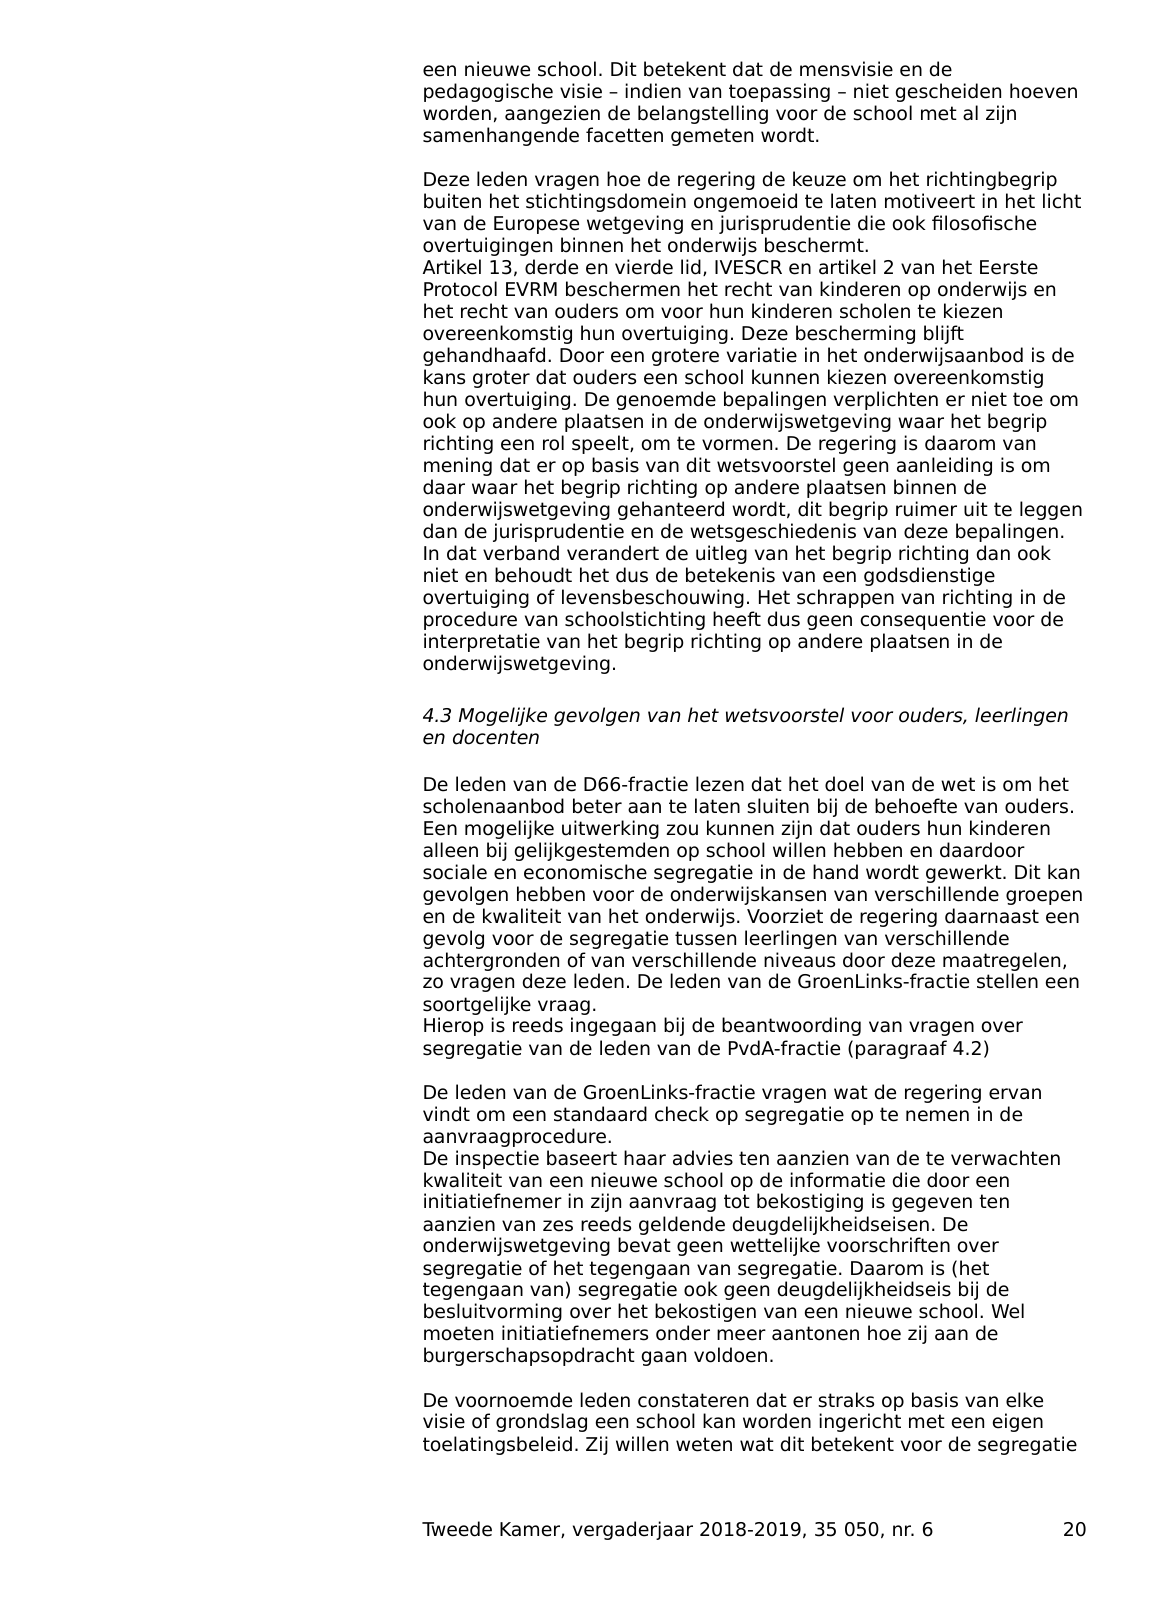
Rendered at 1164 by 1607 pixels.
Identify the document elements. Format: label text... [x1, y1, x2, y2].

text Deze leden vragen hoe de regering de keuze om het richtingbegrip buiten het stichtingsdomein ongemoeid te laten motiveert in het licht van de Europese wetgeving en jurisprudentie die ook filosofische overtuigingen binnen het onderwijs beschermt. [422, 169, 1087, 257]
text een nieuwe school. Dit betekent dat de mensvisie en de pedagogische visie – indien van toepassing – niet gescheiden hoeven worden, aangezien de belangstelling voor de school met al zijn samenhangende facetten gemeten wordt. [422, 59, 1087, 147]
text De voornoemde leden constateren dat er straks op basis van elke visie of grondslag een school kan worden ingericht met een eigen toelatingsbeleid. Zij willen weten wat dit betekent voor de segregatie [422, 1389, 1087, 1455]
text De inspectie baseert haar advies ten aanzien van de te verwachten kwaliteit van een nieuwe school op de informatie die door een initiatiefnemer in zijn aanvraag tot bekostiging is gegeven ten aanzien van zes reeds geldende deugdelijkheidseisen. De onderwijswetgeving bevat geen wettelijke voorschriften over segregatie of het tegengaan van segregatie. Daarom is (het tegengaan van) segregatie ook geen deugdelijkheidseis bij de besluitvorming over het bekostigen van een nieuwe school. Wel moeten initiatiefnemers onder meer aantonen hoe zij aan de burgerschapsopdracht gaan voldoen. [422, 1147, 1087, 1367]
text De leden van de D66-fractie lezen dat het doel van de wet is om het scholenaanbod beter aan te laten sluiten bij de behoefte van ouders. Een mogelijke uitwerking zou kunnen zijn dat ouders hun kinderen alleen bij gelijkgestemden op school willen hebben en daardoor sociale en economische segregatie in de hand wordt gewerkt. Dit kan gevolgen hebben voor de onderwijskansen van verschillende groepen en de kwaliteit van het onderwijs. Voorziet de regering daarnaast een gevolg voor de segregatie tussen leerlingen van verschillende achtergronden of van verschillende niveaus door deze maatregelen, zo vragen deze leden. De leden van de GroenLinks-fractie stellen een soortgelijke vraag. [422, 774, 1087, 1015]
subtitle 4.3 Mogelijke gevolgen van het wetsvoorstel voor ouders, leerlingen en docenten [422, 705, 1087, 749]
text Artikel 13, derde en vierde lid, IVESCR en artikel 2 van het Eerste Protocol EVRM beschermen het recht van kinderen op onderwijs en het recht van ouders om voor hun kinderen scholen te kiezen overeenkomstig hun overtuiging. Deze bescherming blijft gehandhaafd. Door een grotere variatie in het onderwijsaanbod is de kans groter dat ouders een school kunnen kiezen overeenkomstig hun overtuiging. De genoemde bepalingen verplichten er niet toe om ook op andere plaatsen in de onderwijswetgeving waar het begrip richting een rol speelt, om te vormen. De regering is daarom van mening dat er op basis van dit wetsvoorstel geen aanleiding is om daar waar het begrip richting op andere plaatsen binnen de onderwijswetgeving gehanteerd wordt, dit begrip ruimer uit te leggen dan de jurisprudentie en de wetsgeschiedenis van deze bepalingen. In dat verband verandert de uitleg van het begrip richting dan ook niet en behoudt het dus de betekenis van een godsdienstige overtuiging of levensbeschouwing. Het schrappen van richting in de procedure van schoolstichting heeft dus geen consequentie voor de interpretatie van het begrip richting op andere plaatsen in de onderwijswetgeving. [422, 257, 1087, 675]
text Hierop is reeds ingegaan bij de beantwoording van vragen over segregatie van de leden van de PvdA-fractie (paragraaf 4.2) [422, 1015, 1087, 1059]
text De leden van de GroenLinks-fractie vragen wat de regering ervan vindt om een standaard check op segregatie op te nemen in de aanvraagprocedure. [422, 1082, 1087, 1147]
